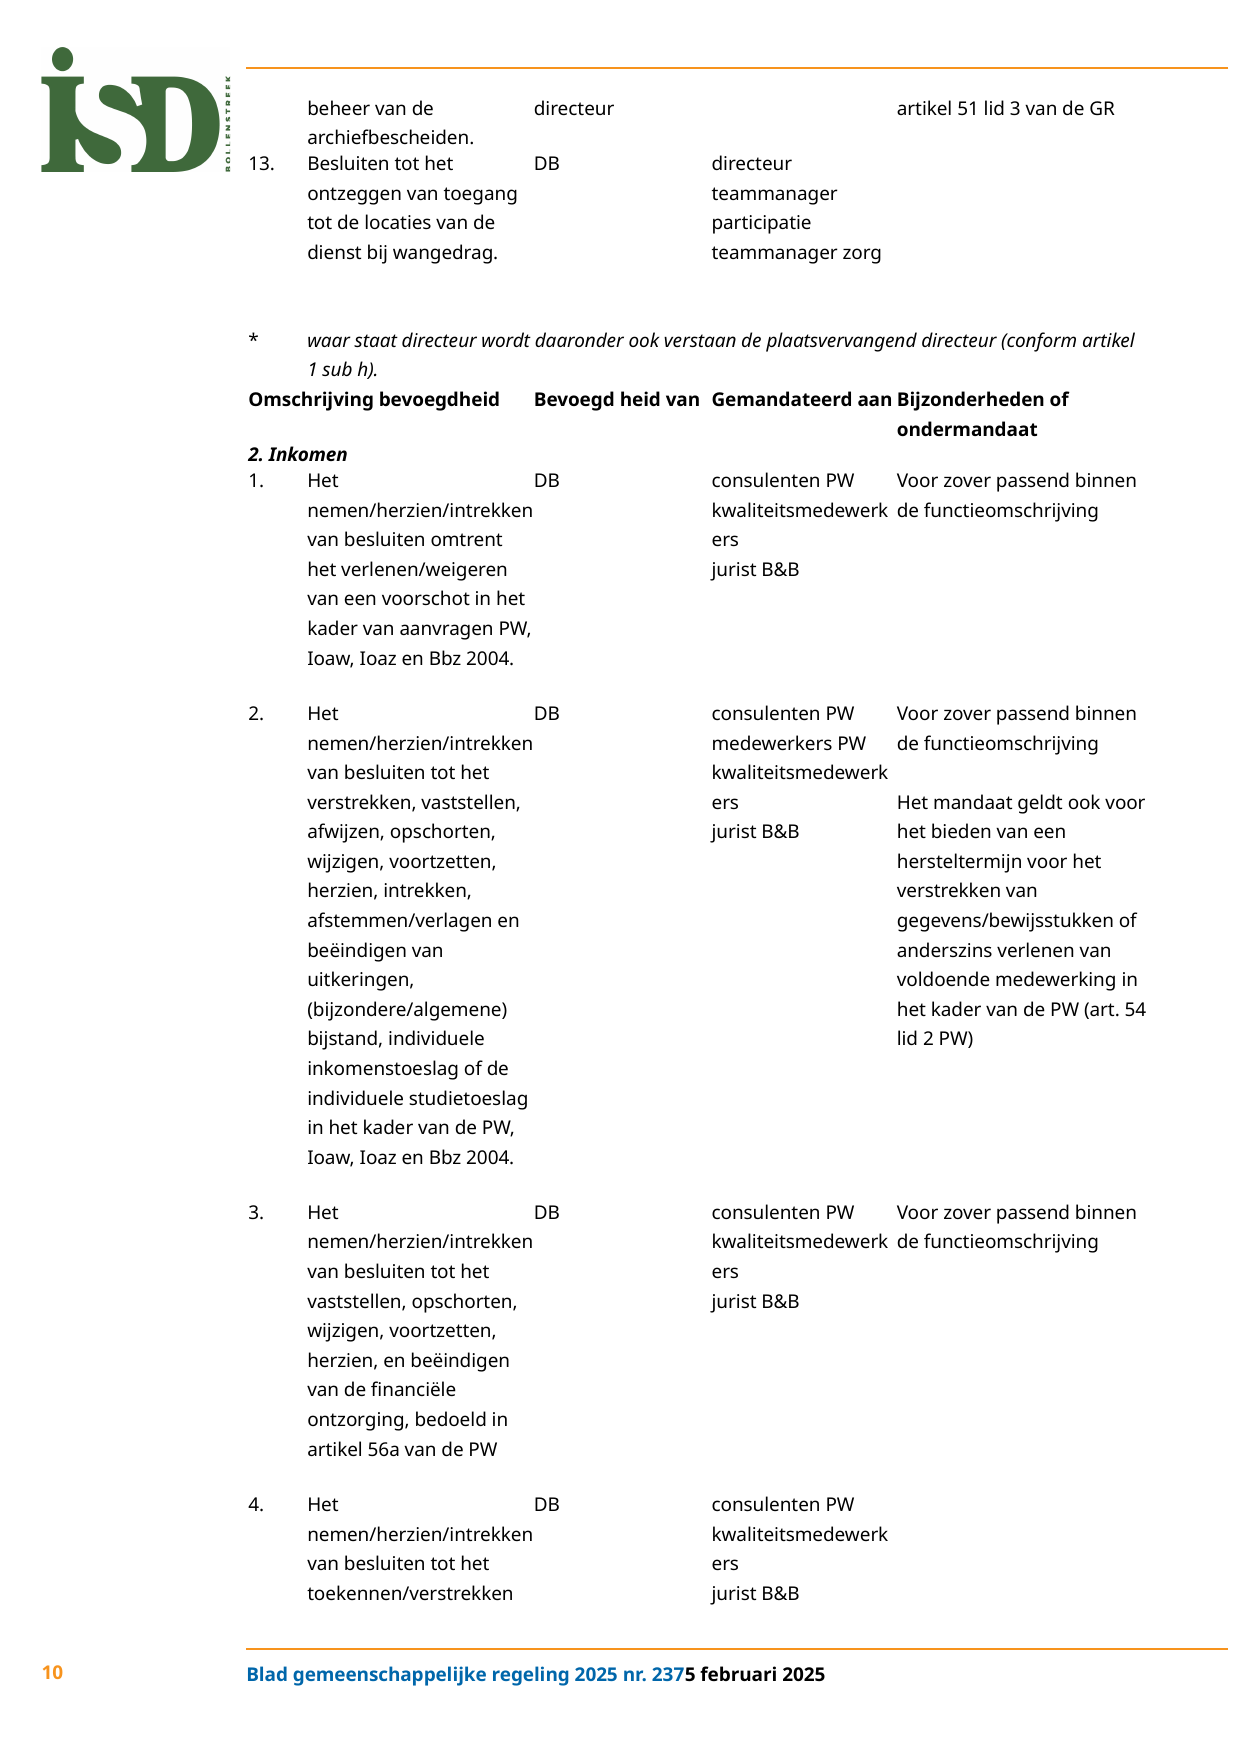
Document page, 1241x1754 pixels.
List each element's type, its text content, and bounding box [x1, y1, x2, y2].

table_cell DB [534, 1491, 711, 1606]
table_cell consulenten PW kwaliteitsmedewerkers jurist B&B [711, 1491, 897, 1606]
table_cell directeur [534, 95, 711, 150]
table_cell consulenten PW kwaliteitsmedewerkers jurist B&B [711, 1199, 897, 1491]
table_cell consulenten PW kwaliteitsmedewerkers jurist B&B [711, 467, 897, 700]
table_header Bevoegd heid van [534, 386, 711, 442]
table_cell Het nemen/herzien/intrekken van besluiten tot het vaststellen, opschorten, wijzigen, voortzetten, herzien, en beëindigen van de financiële ontzorging, bedoeld in artikel 56a van de PW [248, 1199, 534, 1491]
table_cell Voor zover passend binnen de functieomschrijving [897, 467, 1152, 700]
table_cell directeur teammanager participatie teammanager zorg [711, 150, 897, 294]
list waar staat directeur wordt daaronder ook verstaan de plaatsvervangend directeur (conform artikel 1 sub h). [248, 327, 1152, 382]
table_cell DB [534, 700, 711, 1199]
picture [41, 47, 231, 172]
table_cell DB [534, 1199, 711, 1491]
table_cell Voor zover passend binnen de functieomschrijving [897, 1199, 1152, 1491]
table_cell consulenten PW medewerkers PW kwaliteitsmedewerkers jurist B&B [711, 700, 897, 1199]
table_cell Het nemen/herzien/intrekken van besluiten omtrent het verlenen/weigeren van een voorschot in het kader van aanvragen PW, Ioaw, Ioaz en Bbz 2004. [248, 467, 534, 700]
table_cell [897, 1491, 1152, 1606]
table_cell [711, 95, 897, 150]
table_cell Voor zover passend binnen de functieomschrijving Het mandaat geldt ook voor het bieden van een hersteltermijn voor het verstrekken van gegevens/bewijsstukken of anderszins verlenen van voldoende medewerking in het kader van de PW (art. 54 lid 2 PW) [897, 700, 1152, 1199]
table_cell 2. Inkomen [248, 442, 1152, 467]
table_header Gemandateerd aan [711, 386, 897, 442]
table_cell beheer van de archiefbescheiden. [248, 95, 534, 150]
table_cell Besluiten tot het ontzeggen van toegang tot de locaties van de dienst bij wangedrag. [248, 150, 534, 294]
table_cell DB [534, 150, 711, 294]
table_header Omschrijving bevoegdheid [248, 386, 534, 442]
table_cell DB [534, 467, 711, 700]
table_header Bijzonderheden of ondermandaat [897, 386, 1152, 442]
table_cell Het nemen/herzien/intrekken van besluiten tot het verstrekken, vaststellen, afwijzen, opschorten, wijzigen, voortzetten, herzien, intrekken, afstemmen/verlagen en beëindigen van uitkeringen, (bijzondere/algemene) bijstand, individuele inkomenstoeslag of de individuele studietoeslag in het kader van de PW, Ioaw, Ioaz en Bbz 2004. [248, 700, 534, 1199]
table_cell artikel 51 lid 3 van de GR [897, 95, 1152, 150]
table_cell [897, 150, 1152, 294]
table_cell Het nemen/herzien/intrekken van besluiten tot het toekennen/verstrekken [248, 1491, 534, 1606]
